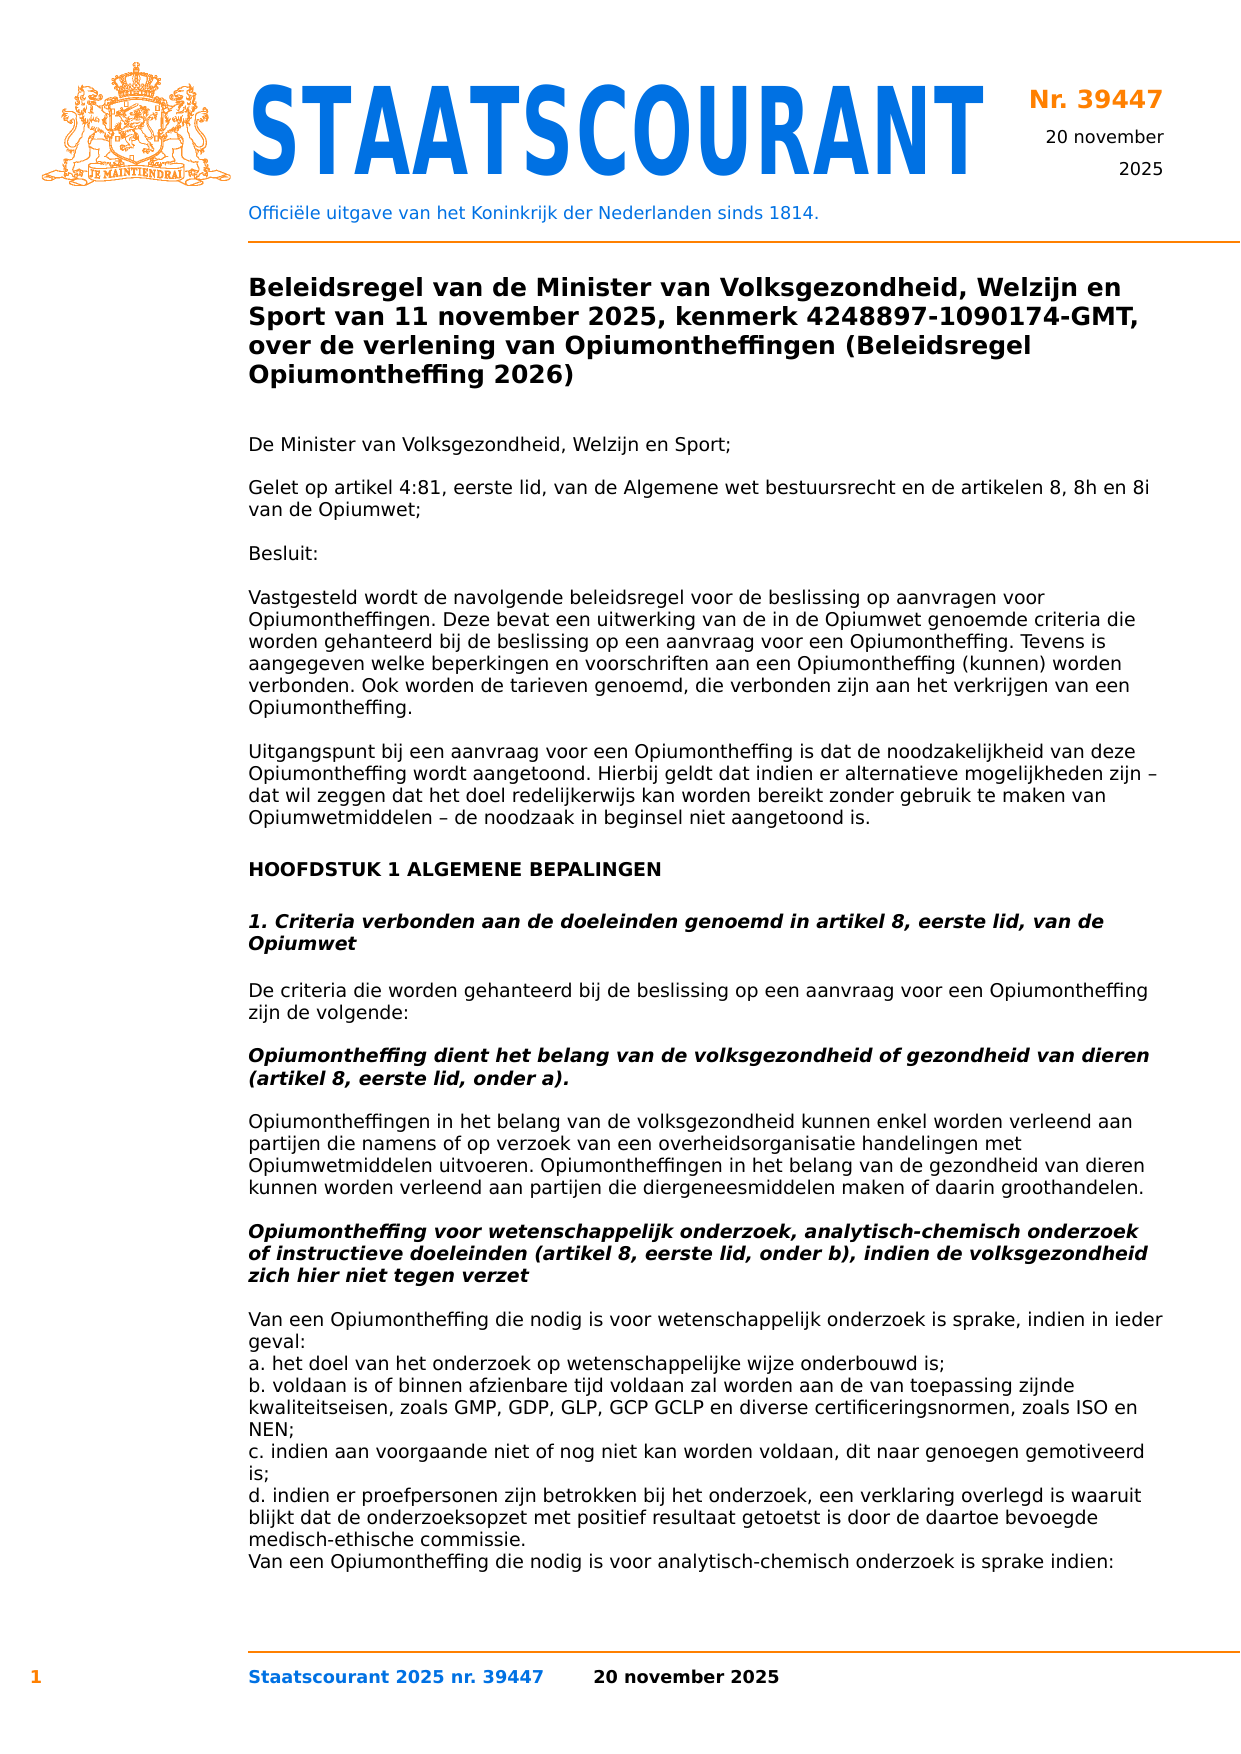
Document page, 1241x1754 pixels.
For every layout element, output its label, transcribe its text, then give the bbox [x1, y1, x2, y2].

text De criteria die worden gehanteerd bij de beslissing op een aanvraag voor een Opiumontheffing zijn de volgende: [248, 979, 1163, 1023]
subtitle Beleidsregel van de Minister van Volksgezondheid, Welzijn en Sport van 11 november 2025, kenmerk 4248897-1090174-GMT, over de verlening van Opiumontheffingen (Beleidsregel Opiumontheffing 2026) [248, 273, 1163, 390]
text Uitgangspunt bij een aanvraag voor een Opiumontheffing is dat de noodzakelijkheid van deze Opiumontheffing wordt aangetoond. Hierbij geldt dat indien er alternatieve mogelijkheden zijn – dat wil zeggen dat het doel redelijkerwijs kan worden bereikt zonder gebruik te maken van Opiumwetmiddelen – de noodzaak in beginsel niet aangetoond is. [248, 741, 1163, 829]
table_cell Officiële uitgave van het Koninkrijk der Nederlanden sinds 1814. [248, 203, 1240, 241]
table_cell 2025 [998, 153, 1240, 203]
table_header [25, 62, 248, 241]
text Vastgesteld wordt de navolgende beleidsregel voor de beslissing op aanvragen voor Opiumontheffingen. Deze bevat een uitwerking van de in de Opiumwet genoemde criteria die worden gehanteerd bij de beslissing op een aanvraag voor een Opiumontheffing. Tevens is aangegeven welke beperkingen en voorschriften aan een Opiumontheffing (kunnen) worden verbonden. Ook worden de tarieven genoemd, die verbonden zijn aan het verkrijgen van een Opiumontheffing. [248, 587, 1163, 719]
text Van een Opiumontheffing die nodig is voor analytisch-chemisch onderzoek is sprake indien: [248, 1551, 1163, 1573]
text Van een Opiumontheffing die nodig is voor wetenschappelijk onderzoek is sprake, indien in ieder geval: [248, 1309, 1163, 1353]
text Gelet op artikel 4:81, eerste lid, van de Algemene wet bestuursrecht en de artikelen 8, 8h en 8i van de Opiumwet; [248, 477, 1163, 521]
text c. indien aan voorgaande niet of nog niet kan worden voldaan, dit naar genoegen gemotiveerd is; [248, 1441, 1163, 1485]
table_cell 20 november [998, 121, 1240, 153]
text Opiumontheffingen in het belang van de volksgezondheid kunnen enkel worden verleend aan partijen die namens of op verzoek van een overheidsorganisatie handelingen met Opiumwetmiddelen uitvoeren. Opiumontheffingen in het belang van de gezondheid van dieren kunnen worden verleend aan partijen die diergeneesmiddelen maken of daarin groothandelen. [248, 1111, 1163, 1199]
text d. indien er proefpersonen zijn betrokken bij het onderzoek, een verklaring overlegd is waaruit blijkt dat de onderzoeksopzet met positief resultaat getoetst is door de daartoe bevoegde medisch-ethische commissie. [248, 1485, 1163, 1551]
table_header STAATSCOURANT [248, 62, 998, 203]
subtitle Opiumontheffing dient het belang van de volksgezondheid of gezondheid van dieren (artikel 8, eerste lid, onder a). [248, 1045, 1163, 1089]
table_header Nr. 39447 [998, 62, 1240, 121]
subtitle Opiumontheffing voor wetenschappelijk onderzoek, analytisch-chemisch onderzoek of instructieve doeleinden (artikel 8, eerste lid, onder b), indien de volksgezondheid zich hier niet tegen verzet [248, 1221, 1163, 1287]
text b. voldaan is of binnen afzienbare tijd voldaan zal worden aan de van toepassing zijnde kwaliteitseisen, zoals GMP, GDP, GLP, GCP GCLP en diverse certificeringsnormen, zoals ISO en NEN; [248, 1375, 1163, 1441]
subtitle 1. Criteria verbonden aan de doeleinden genoemd in artikel 8, eerste lid, van de Opiumwet [248, 911, 1163, 954]
picture [41, 62, 231, 186]
subtitle HOOFDSTUK 1 ALGEMENE BEPALINGEN [248, 859, 1163, 881]
text Besluit: [248, 543, 1163, 565]
text De Minister van Volksgezondheid, Welzijn en Sport; [248, 433, 1163, 455]
text a. het doel van het onderzoek op wetenschappelijke wijze onderbouwd is; [248, 1353, 1163, 1375]
